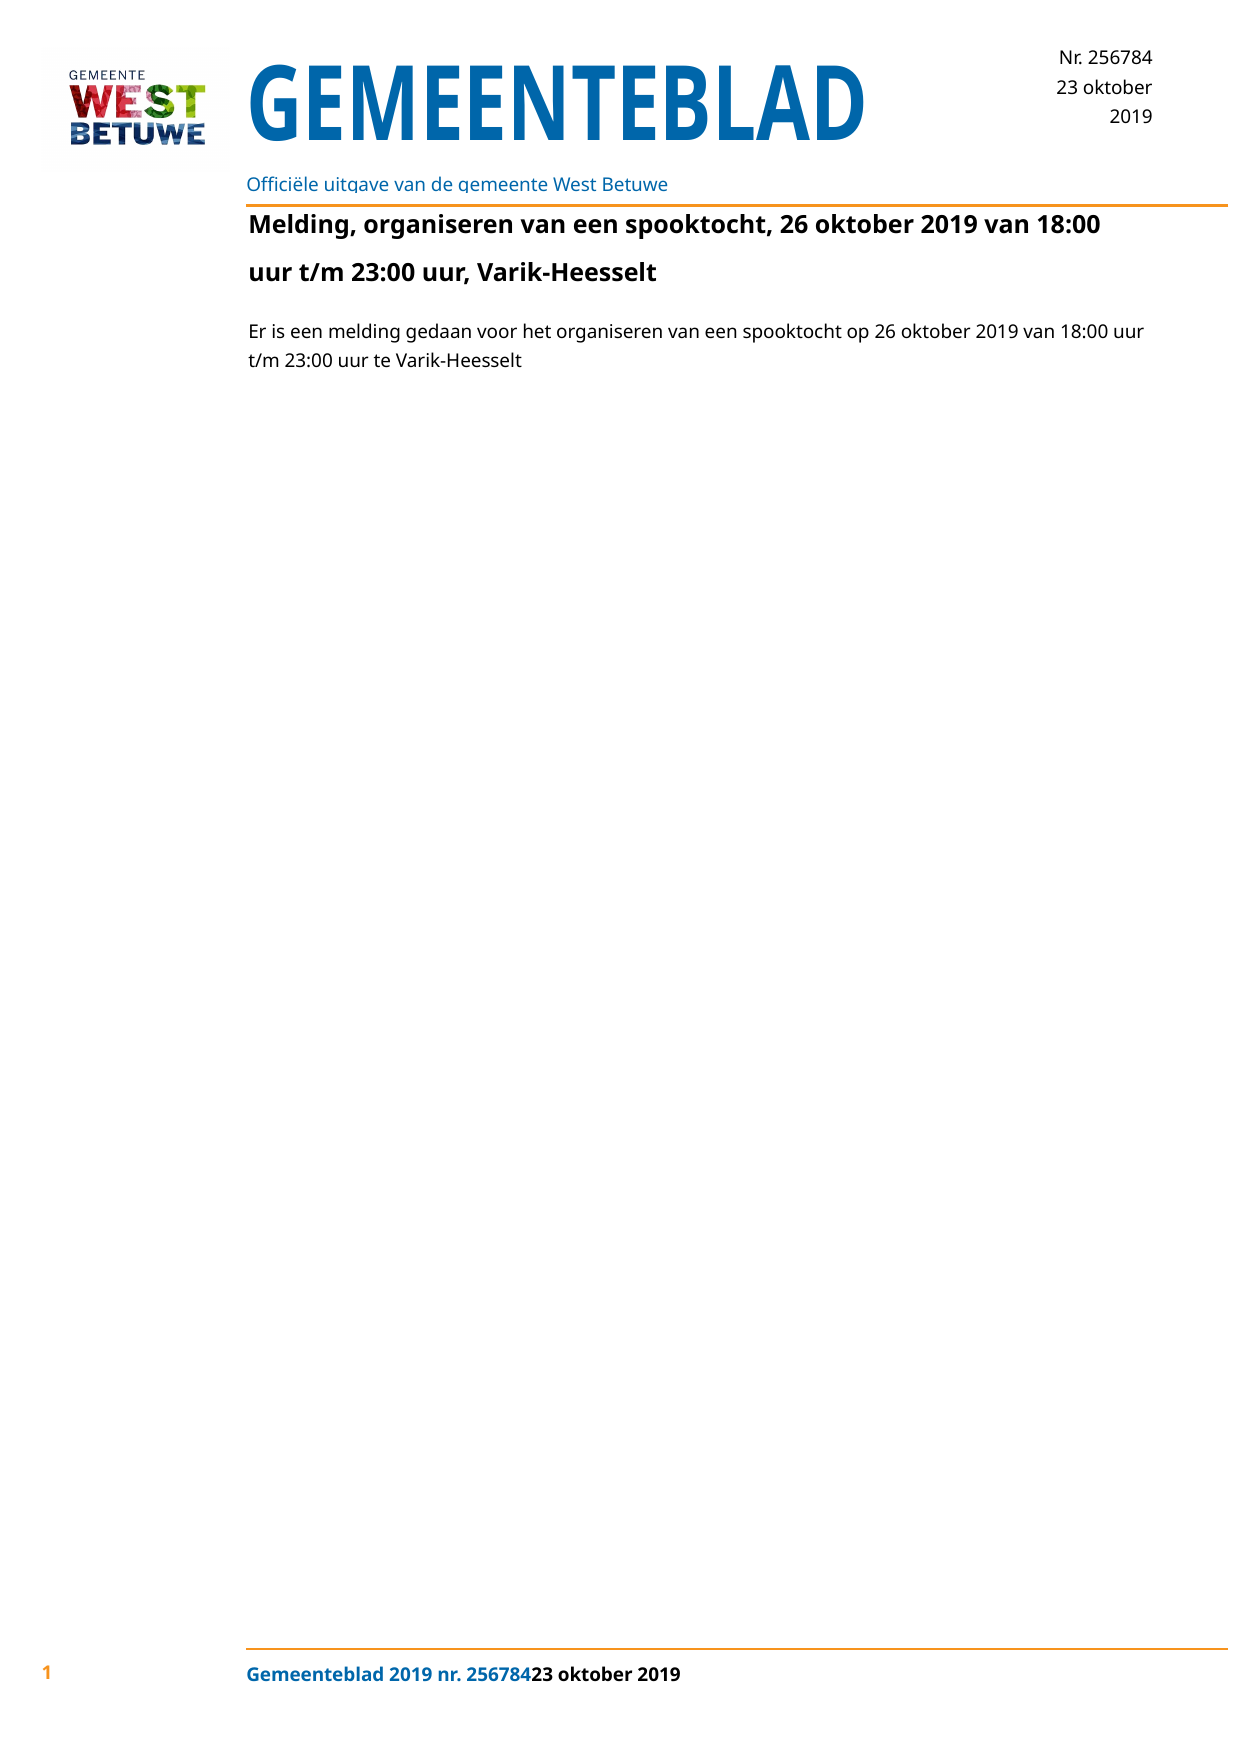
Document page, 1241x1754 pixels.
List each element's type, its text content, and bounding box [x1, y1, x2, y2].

text Melding, organiseren van een spooktocht, 26 oktober 2019 van 18:00 uur t/m 23:00 uur, Varik-Heesselt [248, 207, 1152, 288]
text Er is een melding gedaan voor het organiseren van een spooktocht op 26 oktober 2019 van 18:00 uur t/m 23:00 uur te Varik-Heesselt [248, 318, 1152, 373]
picture [41, 47, 231, 172]
